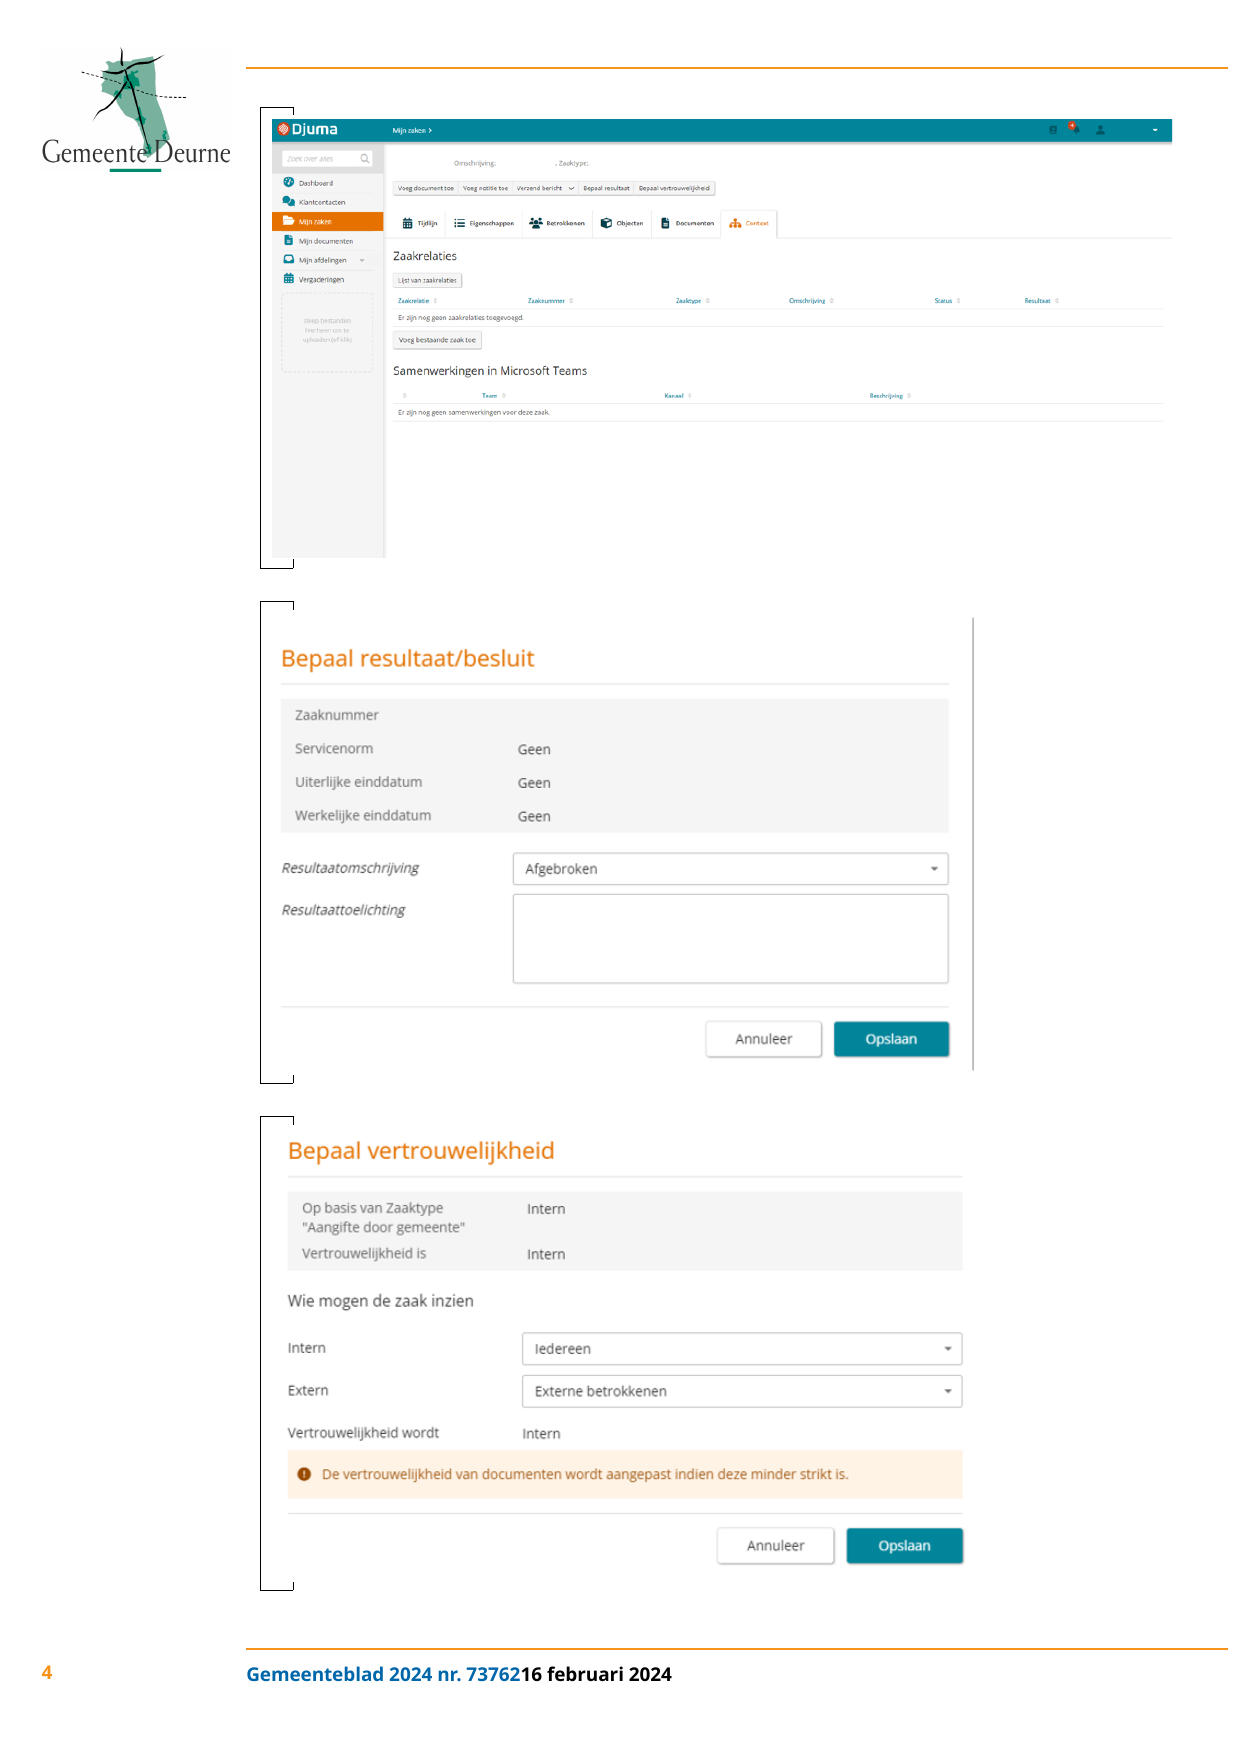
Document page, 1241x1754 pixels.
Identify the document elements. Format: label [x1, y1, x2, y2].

picture [41, 47, 231, 172]
picture [268, 1125, 978, 1582]
picture [268, 610, 978, 1075]
picture [268, 115, 1173, 559]
